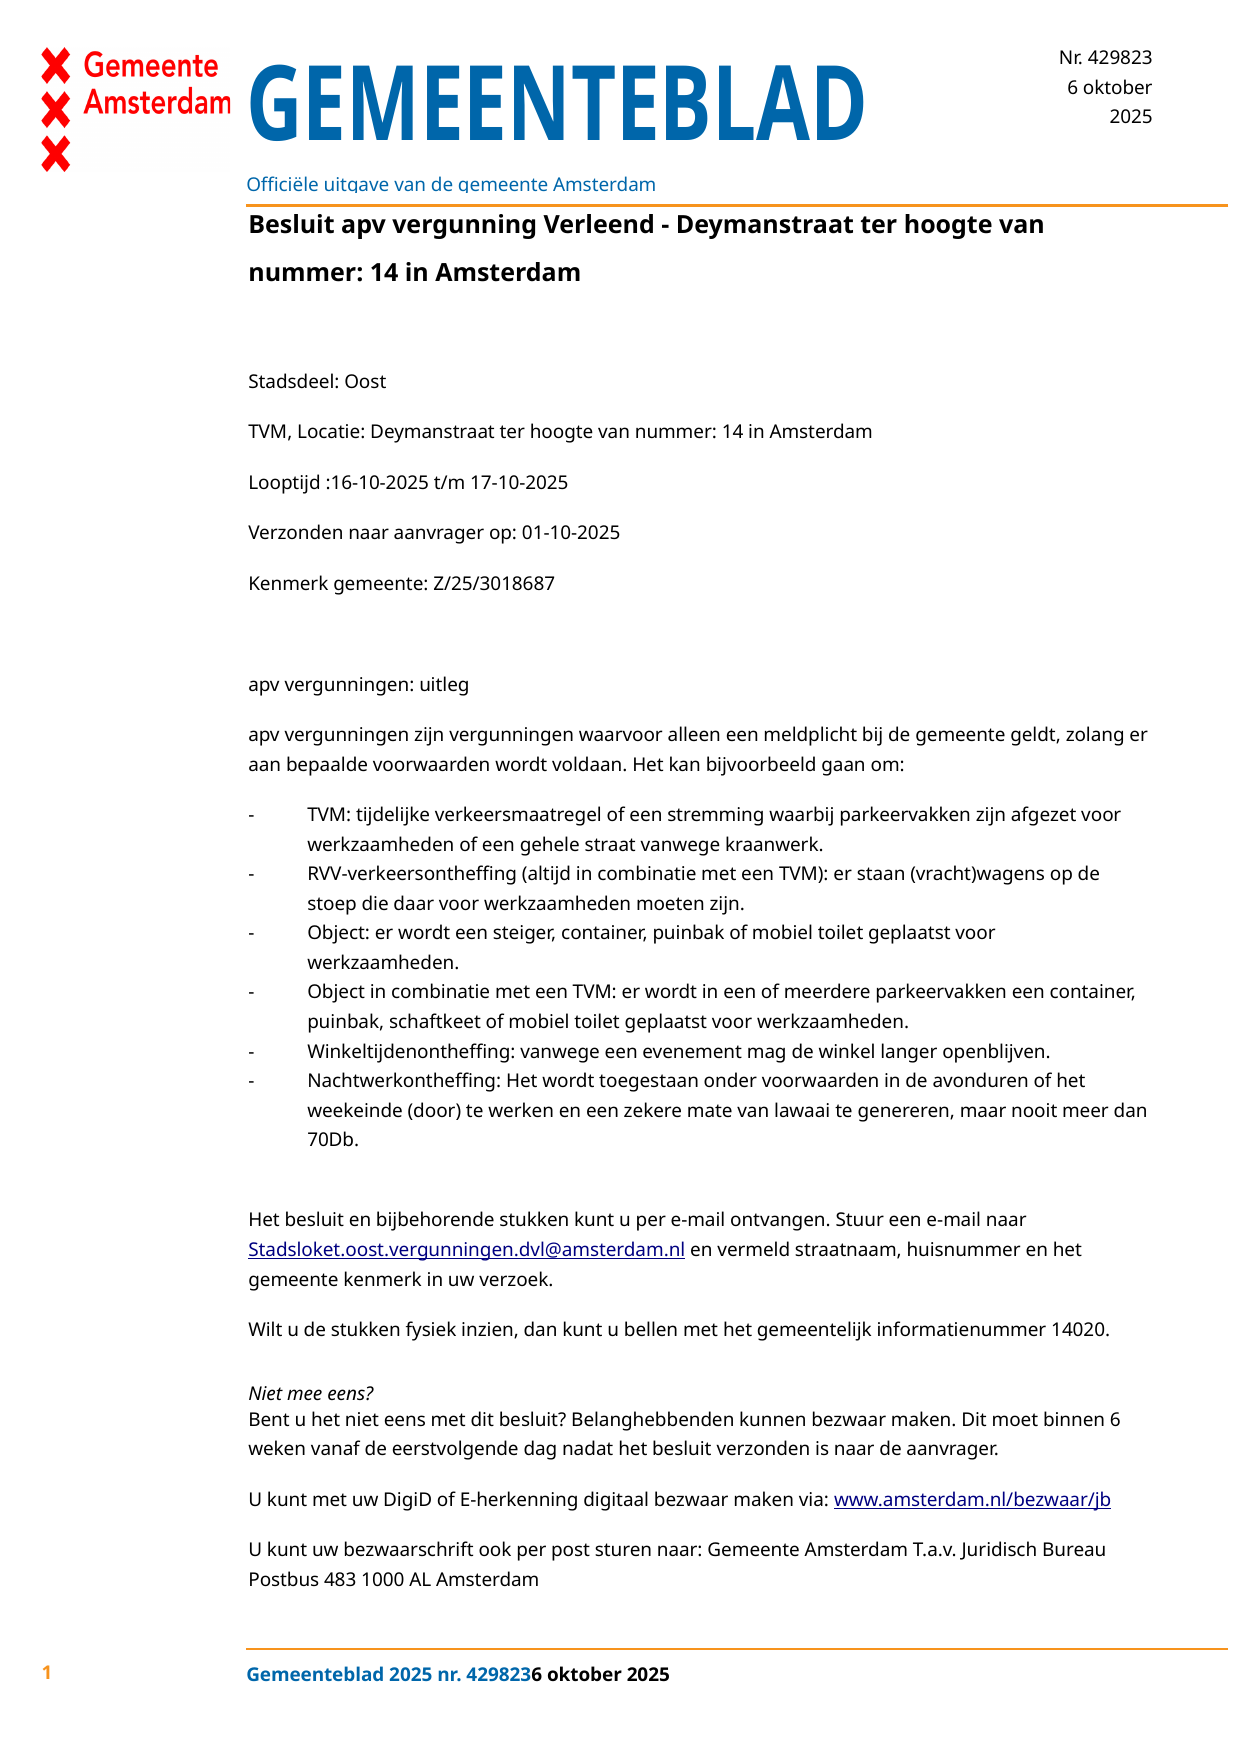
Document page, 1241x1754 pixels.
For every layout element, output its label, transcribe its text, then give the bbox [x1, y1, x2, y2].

list RVV-verkeersontheffing (altijd in combinatie met een TVM): er staan (vracht)wagens op de stoep die daar voor werkzaamheden moeten zijn. [248, 860, 1152, 916]
text Stadsdeel: Oost [248, 368, 1152, 394]
list Object in combinatie met een TVM: er wordt in een of meerdere parkeervakken een container, puinbak, schaftkeet of mobiel toilet geplaatst voor werkzaamheden. [248, 979, 1152, 1034]
text Kenmerk gemeente: Z/25/3018687 [248, 570, 1152, 596]
text apv vergunningen: uitleg [248, 671, 1152, 697]
list TVM: tijdelijke verkeersmaatregel of een stremming waarbij parkeervakken zijn afgezet voor werkzaamheden of een gehele straat vanwege kraanwerk. [248, 801, 1152, 857]
text Wilt u de stukken fysiek inzien, dan kunt u bellen met het gemeentelijk informatienummer 14020. [248, 1316, 1152, 1342]
text U kunt met uw DigiD of E-herkenning digitaal bezwaar maken via: www.amsterdam.nl/bezwaar/jb [248, 1486, 1152, 1512]
list Nachtwerkontheffing: Het wordt toegestaan onder voorwaarden in de avonduren of het weekeinde (door) te werken en een zekere mate van lawaai te genereren, maar nooit meer dan 70Db. [248, 1067, 1152, 1152]
list Object: er wordt een steiger, container, puinbak of mobiel toilet geplaatst voor werkzaamheden. [248, 919, 1152, 975]
text apv vergunningen zijn vergunningen waarvoor alleen een meldplicht bij de gemeente geldt, zolang er aan bepaalde voorwaarden wordt voldaan. Het kan bijvoorbeeld gaan om: [248, 721, 1152, 777]
text TVM, Locatie: Deymanstraat ter hoogte van nummer: 14 in Amsterdam [248, 419, 1152, 444]
picture [41, 47, 231, 172]
text Niet mee eens? [248, 1380, 1152, 1406]
text Bent u het niet eens met dit besluit? Belanghebbenden kunnen bezwaar maken. Dit moet binnen 6 weken vanaf de eerstvolgende dag nadat het besluit verzonden is naar de aanvrager. [248, 1406, 1152, 1461]
text Verzonden naar aanvrager op: 01-10-2025 [248, 519, 1152, 545]
text U kunt uw bezwaarschrift ook per post sturen naar: Gemeente Amsterdam T.a.v. Juridisch Bureau Postbus 483 1000 AL Amsterdam [248, 1536, 1152, 1592]
text Besluit apv vergunning Verleend - Deymanstraat ter hoogte van nummer: 14 in Amsterdam [248, 207, 1152, 288]
text Looptijd :16-10-2025 t/m 17-10-2025 [248, 469, 1152, 495]
list Winkeltijdenontheffing: vanwege een evenement mag de winkel langer openblijven. [248, 1038, 1152, 1064]
text Het besluit en bijbehorende stukken kunt u per e-mail ontvangen. Stuur een e-mail naar Stadsloket.oost.vergunningen.dvl@amsterdam.nl en vermeld straatnaam, huisnummer en het gemeente kenmerk in uw verzoek. [248, 1207, 1152, 1292]
